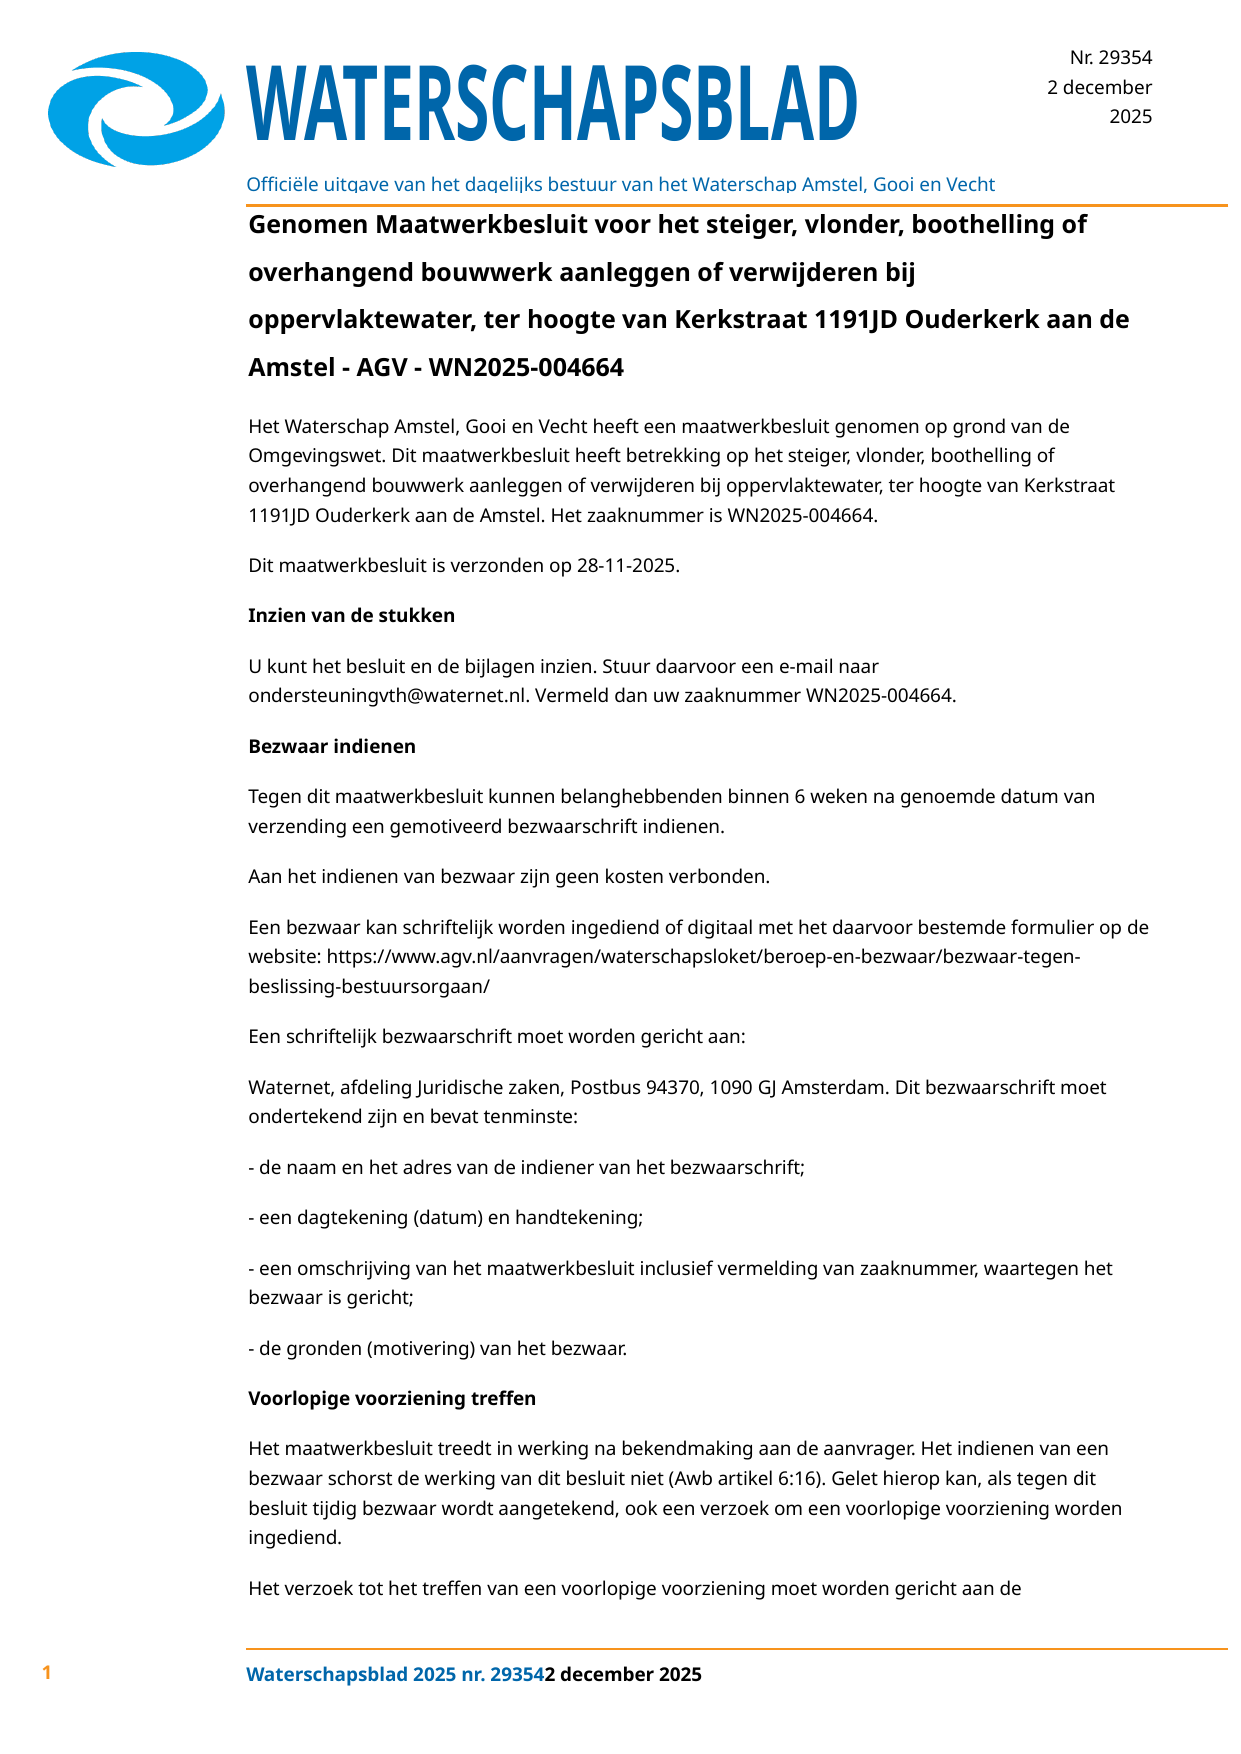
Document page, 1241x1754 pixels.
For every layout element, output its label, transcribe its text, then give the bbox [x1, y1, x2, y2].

text Waternet, afdeling Juridische zaken, Postbus 94370, 1090 GJ Amsterdam. Dit bezwaarschrift moet ondertekend zijn en bevat tenminste: [248, 1074, 1152, 1129]
text U kunt het besluit en de bijlagen inzien. Stuur daarvoor een e-mail naar ondersteuningvth@waternet.nl. Vermeld dan uw zaaknummer WN2025-004664. [248, 653, 1152, 708]
picture [41, 47, 231, 172]
text Het Waterschap Amstel, Gooi en Vecht heeft een maatwerkbesluit genomen op grond van de Omgevingswet. Dit maatwerkbesluit heeft betrekking op het steiger, vlonder, boothelling of overhangend bouwwerk aanleggen of verwijderen bij oppervlaktewater, ter hoogte van Kerkstraat 1191JD Ouderkerk aan de Amstel. Het zaaknummer is WN2025-004664. [248, 413, 1152, 528]
text Bezwaar indienen [248, 733, 1152, 759]
text - de naam en het adres van de indiener van het bezwaarschrift; [248, 1154, 1152, 1180]
text - een omschrijving van het maatwerkbesluit inclusief vermelding van zaaknummer, waartegen het bezwaar is gericht; [248, 1255, 1152, 1310]
text Het verzoek tot het treffen van een voorlopige voorziening moet worden gericht aan de [248, 1575, 1152, 1601]
text Genomen Maatwerkbesluit voor het steiger, vlonder, boothelling of overhangend bouwwerk aanleggen of verwijderen bij oppervlaktewater, ter hoogte van Kerkstraat 1191JD Ouderkerk aan de Amstel - AGV - WN2025-004664 [248, 207, 1152, 384]
text Tegen dit maatwerkbesluit kunnen belanghebbenden binnen 6 weken na genoemde datum van verzending een gemotiveerd bezwaarschrift indienen. [248, 783, 1152, 839]
text Dit maatwerkbesluit is verzonden op 28-11-2025. [248, 552, 1152, 578]
text Inzien van de stukken [248, 603, 1152, 628]
text Voorlopige voorziening treffen [248, 1385, 1152, 1411]
text Een schriftelijk bezwaarschrift moet worden gericht aan: [248, 1023, 1152, 1049]
text - een dagtekening (datum) en handtekening; [248, 1204, 1152, 1230]
text Aan het indienen van bezwaar zijn geen kosten verbonden. [248, 863, 1152, 889]
text Een bezwaar kan schriftelijk worden ingediend of digitaal met het daarvoor bestemde formulier op de website: https://www.agv.nl/aanvragen/waterschapsloket/beroep-en-bezwaar/bezwaar-tegen-beslissing-bestuursorgaan/ [248, 914, 1152, 999]
text - de gronden (motivering) van het bezwaar. [248, 1335, 1152, 1361]
text Het maatwerkbesluit treedt in werking na bekendmaking aan de aanvrager. Het indienen van een bezwaar schorst de werking van dit besluit niet (Awb artikel 6:16). Gelet hierop kan, als tegen dit besluit tijdig bezwaar wordt aangetekend, ook een verzoek om een voorlopige voorziening worden ingediend. [248, 1436, 1152, 1550]
